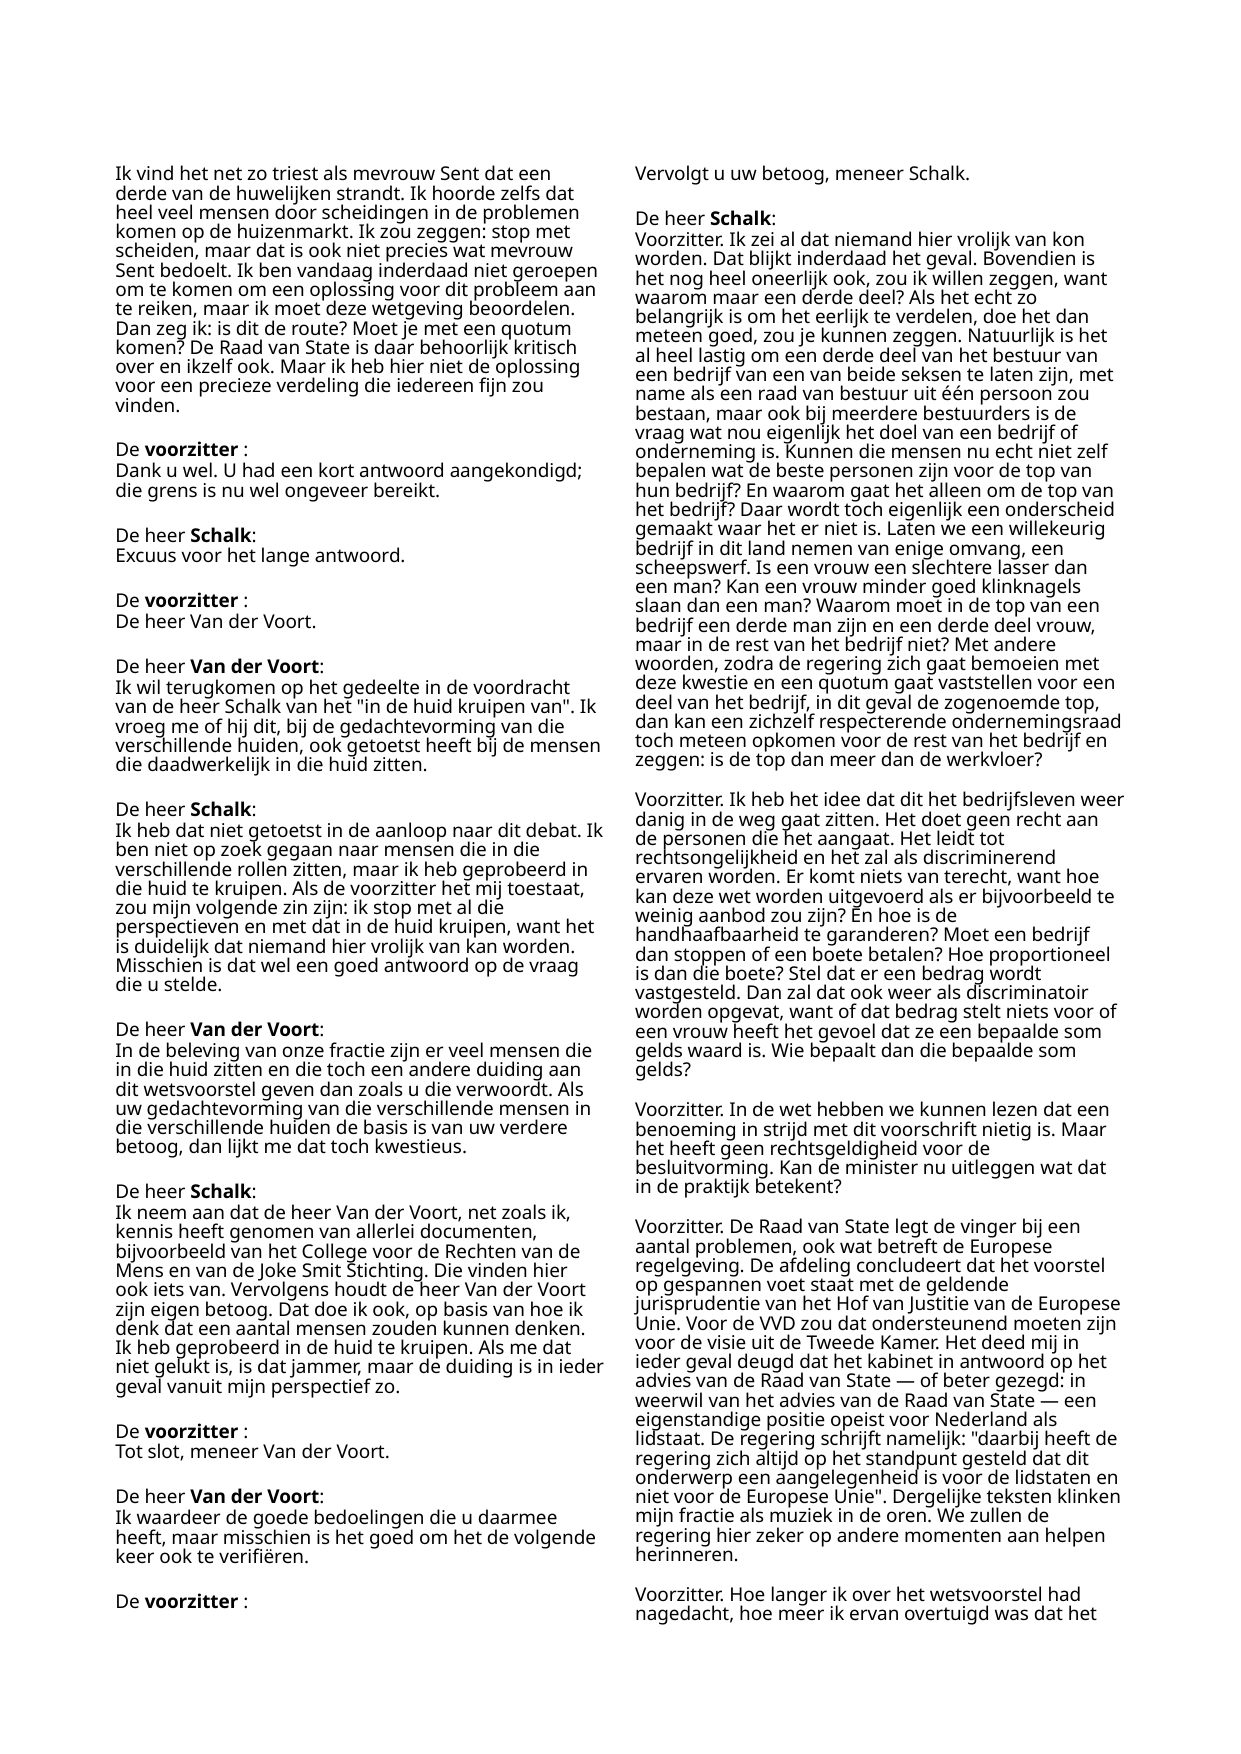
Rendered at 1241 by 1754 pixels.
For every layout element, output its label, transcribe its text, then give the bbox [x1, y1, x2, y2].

text Voorzitter. De Raad van State legt de vinger bij een aantal problemen, ook wat betreft de Europese regelgeving. De afdeling concludeert dat het voorstel op gespannen voet staat met de geldende jurisprudentie van het Hof van Justitie van de Europese Unie. Voor de VVD zou dat ondersteunend moeten zijn voor de visie uit de Tweede Kamer. Het deed mij in ieder geval deugd dat het kabinet in antwoord op het advies van de Raad van State — of beter gezegd: in weerwil van het advies van de Raad van State — een eigenstandige positie opeist voor Nederland als lidstaat. De regering schrijft namelijk: "daarbij heeft de regering zich altijd op het standpunt gesteld dat dit onderwerp een aangelegenheid is voor de lidstaten en niet voor de Europese Unie". Dergelijke teksten klinken mijn fractie als muziek in de oren. We zullen de regering hier zeker op andere momenten aan helpen herinneren. [635, 1218, 1125, 1565]
text Vervolgt u uw betoog, meneer Schalk. [635, 165, 1125, 184]
text De heer Schalk: [115, 1178, 605, 1204]
text De voorzitter : [115, 1588, 605, 1614]
text De voorzitter : [115, 588, 605, 613]
text Ik neem aan dat de heer Van der Voort, net zoals ik, kennis heeft genomen van allerlei documenten, bijvoorbeeld van het College voor de Rechten van de Mens en van de Joke Smit Stichting. Die vinden hier ook iets van. Vervolgens houdt de heer Van der Voort zijn eigen betoog. Dat doe ik ook, op basis van hoe ik denk dat een aantal mensen zouden kunnen denken. Ik heb geprobeerd in de huid te kruipen. Als me dat niet gelukt is, is dat jammer, maar de duiding is in ieder geval vanuit mijn perspectief zo. [115, 1204, 605, 1397]
text Excuus voor het lange antwoord. [115, 547, 605, 567]
text De heer Van der Voort: [115, 1484, 605, 1509]
text De heer Schalk: [115, 522, 605, 547]
text De heer Schalk: [115, 796, 605, 822]
text Dank u wel. U had een kort antwoord aangekondigd; die grens is nu wel ongeveer bereikt. [115, 462, 605, 501]
text De heer Van der Voort: [115, 653, 605, 679]
text Voorzitter. Hoe langer ik over het wetsvoorstel had nagedacht, hoe meer ik ervan overtuigd was dat het [635, 1586, 1125, 1624]
text De heer Van der Voort. [115, 613, 605, 633]
text De voorzitter : [115, 437, 605, 462]
text Ik vind het net zo triest als mevrouw Sent dat een derde van de huwelijken strandt. Ik hoorde zelfs dat heel veel mensen door scheidingen in de problemen komen op de huizenmarkt. Ik zou zeggen: stop met scheiden, maar dat is ook niet precies wat mevrouw Sent bedoelt. Ik ben vandaag inderdaad niet geroepen om te komen om een oplossing voor dit probleem aan te reiken, maar ik moet deze wetgeving beoordelen. Dan zeg ik: is dit de route? Moet je met een quotum komen? De Raad van State is daar behoorlijk kritisch over en ikzelf ook. Maar ik heb hier niet de oplossing voor een precieze verdeling die iedereen fijn zou vinden. [115, 165, 605, 416]
text Ik wil terugkomen op het gedeelte in de voordracht van de heer Schalk van het "in de huid kruipen van". Ik vroeg me of hij dit, bij de gedachtevorming van die verschillende huiden, ook getoetst heeft bij de mensen die daadwerkelijk in die huid zitten. [115, 679, 605, 776]
text De voorzitter : [115, 1418, 605, 1443]
text Voorzitter. Ik zei al dat niemand hier vrolijk van kon worden. Dat blijkt inderdaad het geval. Bovendien is het nog heel oneerlijk ook, zou ik willen zeggen, want waarom maar een derde deel? Als het echt zo belangrijk is om het eerlijk te verdelen, doe het dan meteen goed, zou je kunnen zeggen. Natuurlijk is het al heel lastig om een derde deel van het bestuur van een bedrijf van een van beide seksen te laten zijn, met name als een raad van bestuur uit één persoon zou bestaan, maar ook bij meerdere bestuurders is de vraag wat nou eigenlijk het doel van een bedrijf of onderneming is. Kunnen die mensen nu echt niet zelf bepalen wat de beste personen zijn voor de top van hun bedrijf? En waarom gaat het alleen om de top van het bedrijf? Daar wordt toch eigenlijk een onderscheid gemaakt waar het er niet is. Laten we een willekeurig bedrijf in dit land nemen van enige omvang, een scheepswerf. Is een vrouw een slechtere lasser dan een man? Kan een vrouw minder goed klinknagels slaan dan een man? Waarom moet in de top van een bedrijf een derde man zijn en een derde deel vrouw, maar in de rest van het bedrijf niet? Met andere woorden, zodra de regering zich gaat bemoeien met deze kwestie en een quotum gaat vaststellen voor een deel van het bedrijf, in dit geval de zogenoemde top, dan kan een zichzelf respecterende ondernemingsraad toch meteen opkomen voor de rest van het bedrijf en zeggen: is de top dan meer dan de werkvloer? [635, 231, 1125, 771]
text Voorzitter. In de wet hebben we kunnen lezen dat een benoeming in strijd met dit voorschrift nietig is. Maar het heeft geen rechtsgeldigheid voor de besluitvorming. Kan de minister nu uitleggen wat dat in de praktijk betekent? [635, 1101, 1125, 1198]
text Ik waardeer de goede bedoelingen die u daarmee heeft, maar misschien is het goed om het de volgende keer ook te verifiëren. [115, 1509, 605, 1567]
text Ik heb dat niet getoetst in de aanloop naar dit debat. Ik ben niet op zoek gegaan naar mensen die in die verschillende rollen zitten, maar ik heb geprobeerd in die huid te kruipen. Als de voorzitter het mij toestaat, zou mijn volgende zin zijn: ik stop met al die perspectieven en met dat in de huid kruipen, want het is duidelijk dat niemand hier vrolijk van kan worden. Misschien is dat wel een goed antwoord op de vraag die u stelde. [115, 822, 605, 996]
text In de beleving van onze fractie zijn er veel mensen die in die huid zitten en die toch een andere duiding aan dit wetsvoorstel geven dan zoals u die verwoordt. Als uw gedachtevorming van die verschillende mensen in die verschillende huiden de basis is van uw verdere betoog, dan lijkt me dat toch kwestieus. [115, 1042, 605, 1158]
text Voorzitter. Ik heb het idee dat dit het bedrijfsleven weer danig in de weg gaat zitten. Het doet geen recht aan de personen die het aangaat. Het leidt tot rechtsongelijkheid en het zal als discriminerend ervaren worden. Er komt niets van terecht, want hoe kan deze wet worden uitgevoerd als er bijvoorbeeld te weinig aanbod zou zijn? En hoe is de handhaafbaarheid te garanderen? Moet een bedrijf dan stoppen of een boete betalen? Hoe proportioneel is dan die boete? Stel dat er een bedrag wordt vastgesteld. Dan zal dat ook weer als discriminatoir worden opgevat, want of dat bedrag stelt niets voor of een vrouw heeft het gevoel dat ze een bepaalde som gelds waard is. Wie bepaalt dan die bepaalde som gelds? [635, 791, 1125, 1081]
text De heer Van der Voort: [115, 1016, 605, 1042]
text De heer Schalk: [635, 205, 1125, 231]
text Tot slot, meneer Van der Voort. [115, 1443, 605, 1463]
